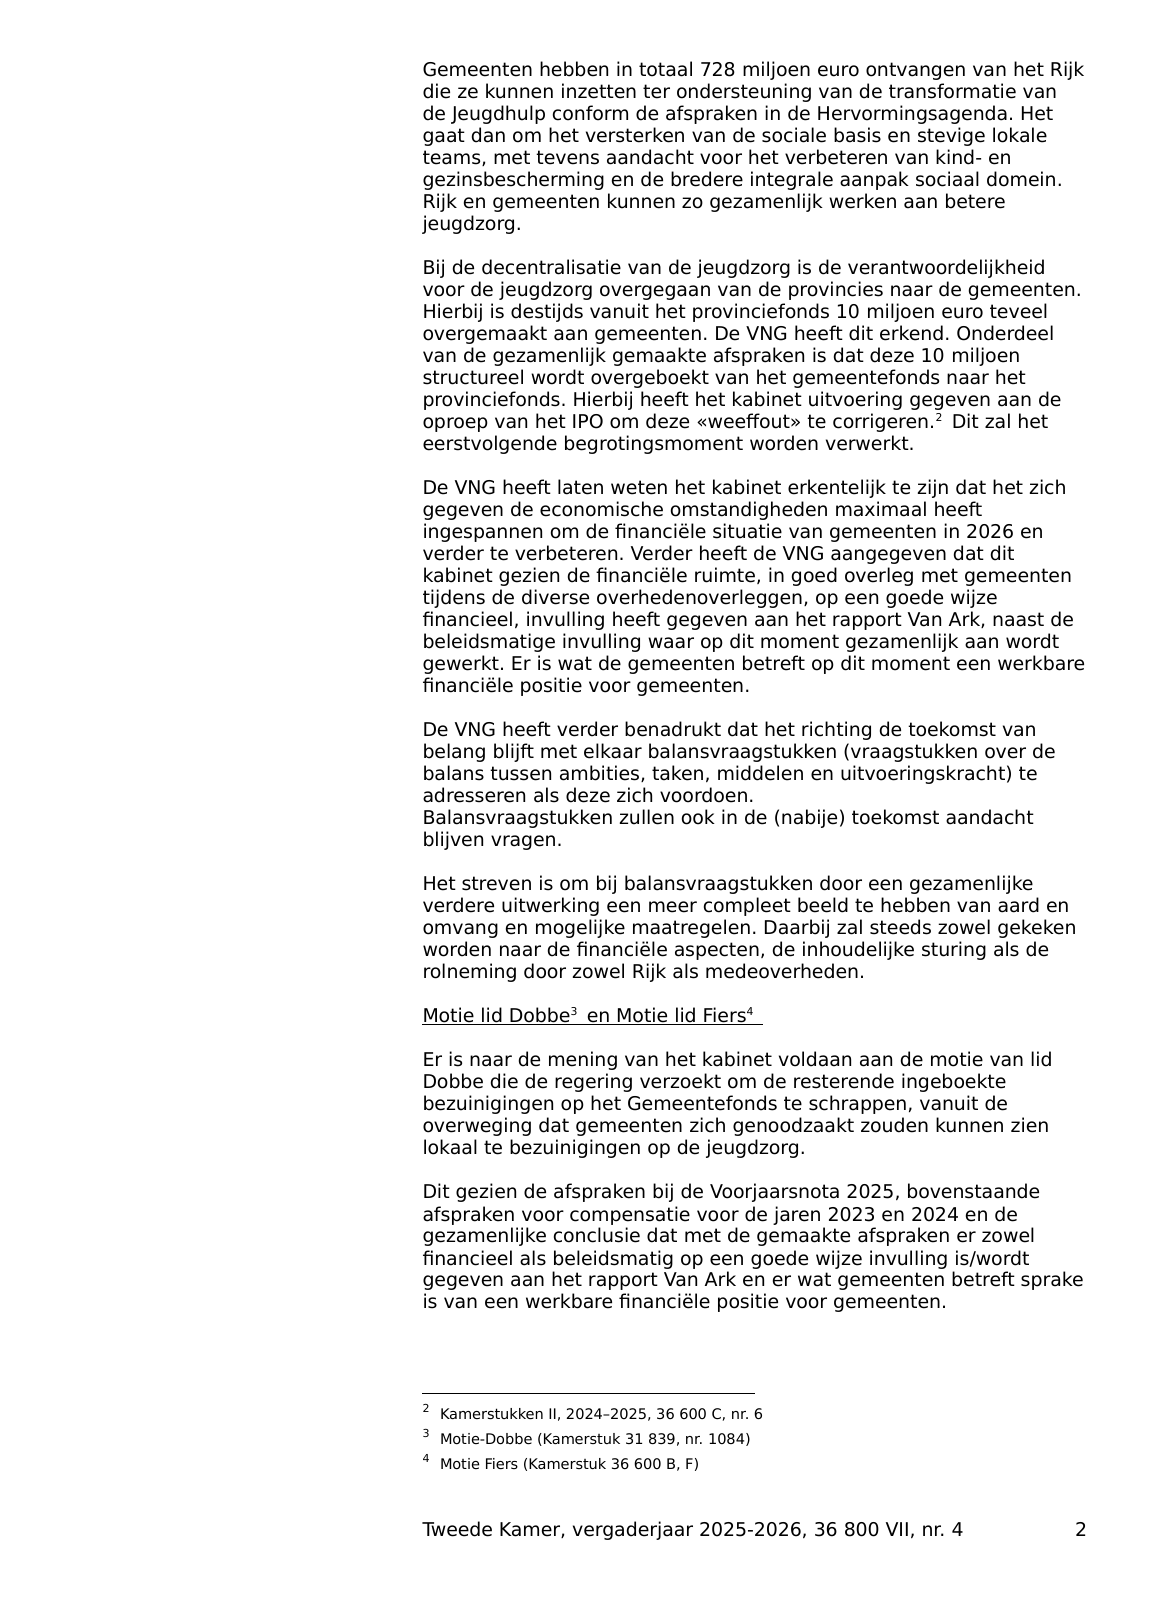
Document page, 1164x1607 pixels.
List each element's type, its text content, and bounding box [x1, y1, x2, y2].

text Bij de decentralisatie van de jeugdzorg is de verantwoordelijkheid voor de jeugdzorg overgegaan van de provincies naar de gemeenten. Hierbij is destijds vanuit het provinciefonds 10 miljoen euro teveel overgemaakt aan gemeenten. De VNG heeft dit erkend. Onderdeel van de gezamenlijk gemaakte afspraken is dat deze 10 miljoen structureel wordt overgeboekt van het gemeentefonds naar het provinciefonds. Hierbij heeft het kabinet uitvoering gegeven aan de oproep van het IPO om deze «weeffout» te corrigeren. Dit zal het eerstvolgende begrotingsmoment worden verwerkt. [422, 257, 1087, 455]
text De VNG heeft verder benadrukt dat het richting de toekomst van belang blijft met elkaar balansvraagstukken (vraagstukken over de balans tussen ambities, taken, middelen en uitvoeringskracht) te adresseren als deze zich voordoen. [422, 719, 1087, 807]
text Balansvraagstukken zullen ook in de (nabije) toekomst aandacht blijven vragen. [422, 807, 1087, 851]
text Het streven is om bij balansvraagstukken door een gezamenlijke verdere uitwerking een meer compleet beeld te hebben van aard en omvang en mogelĳke maatregelen. Daarbĳ zal steeds zowel gekeken worden naar de financiële aspecten, de inhoudelĳke sturing als de rolneming door zowel Rĳk als medeoverheden. [422, 873, 1087, 983]
text De VNG heeft laten weten het kabinet erkentelijk te zijn dat het zich gegeven de economische omstandigheden maximaal heeft ingespannen om de financiële situatie van gemeenten in 2026 en verder te verbeteren. Verder heeft de VNG aangegeven dat dit kabinet gezien de financiële ruimte, in goed overleg met gemeenten tijdens de diverse overhedenoverleggen, op een goede wijze financieel, invulling heeft gegeven aan het rapport Van Ark, naast de beleidsmatige invulling waar op dit moment gezamenlijk aan wordt gewerkt. Er is wat de gemeenten betreft op dit moment een werkbare financiële positie voor gemeenten. [422, 477, 1087, 697]
text Gemeenten hebben in totaal 728 miljoen euro ontvangen van het Rijk die ze kunnen inzetten ter ondersteuning van de transformatie van de Jeugdhulp conform de afspraken in de Hervormingsagenda. Het gaat dan om het versterken van de sociale basis en stevige lokale teams, met tevens aandacht voor het verbeteren van kind- en gezinsbescherming en de bredere integrale aanpak sociaal domein. Rijk en gemeenten kunnen zo gezamenlijk werken aan betere jeugdzorg. [422, 59, 1087, 235]
text Dit gezien de afspraken bij de Voorjaarsnota 2025, bovenstaande afspraken voor compensatie voor de jaren 2023 en 2024 en de gezamenlijke conclusie dat met de gemaakte afspraken er zowel financieel als beleidsmatig op een goede wijze invulling is/wordt gegeven aan het rapport Van Ark en er wat gemeenten betreft sprake is van een werkbare financiële positie voor gemeenten. [422, 1181, 1087, 1313]
text Motie-Dobbe (Kamerstuk 31 839, nr. 1084) [422, 1427, 1087, 1449]
subtitle Motie lid Dobbe en Motie lid Fiers [422, 1005, 1087, 1027]
text Kamerstukken II, 2024–2025, 36 600 C, nr. 6 [422, 1402, 1087, 1424]
text Er is naar de mening van het kabinet voldaan aan de motie van lid Dobbe die de regering verzoekt om de resterende ingeboekte bezuinigingen op het Gemeentefonds te schrappen, vanuit de overweging dat gemeenten zich genoodzaakt zouden kunnen zien lokaal te bezuinigingen op de jeugdzorg. [422, 1049, 1087, 1159]
text Motie Fiers (Kamerstuk 36 600 B, F) [422, 1452, 1087, 1474]
